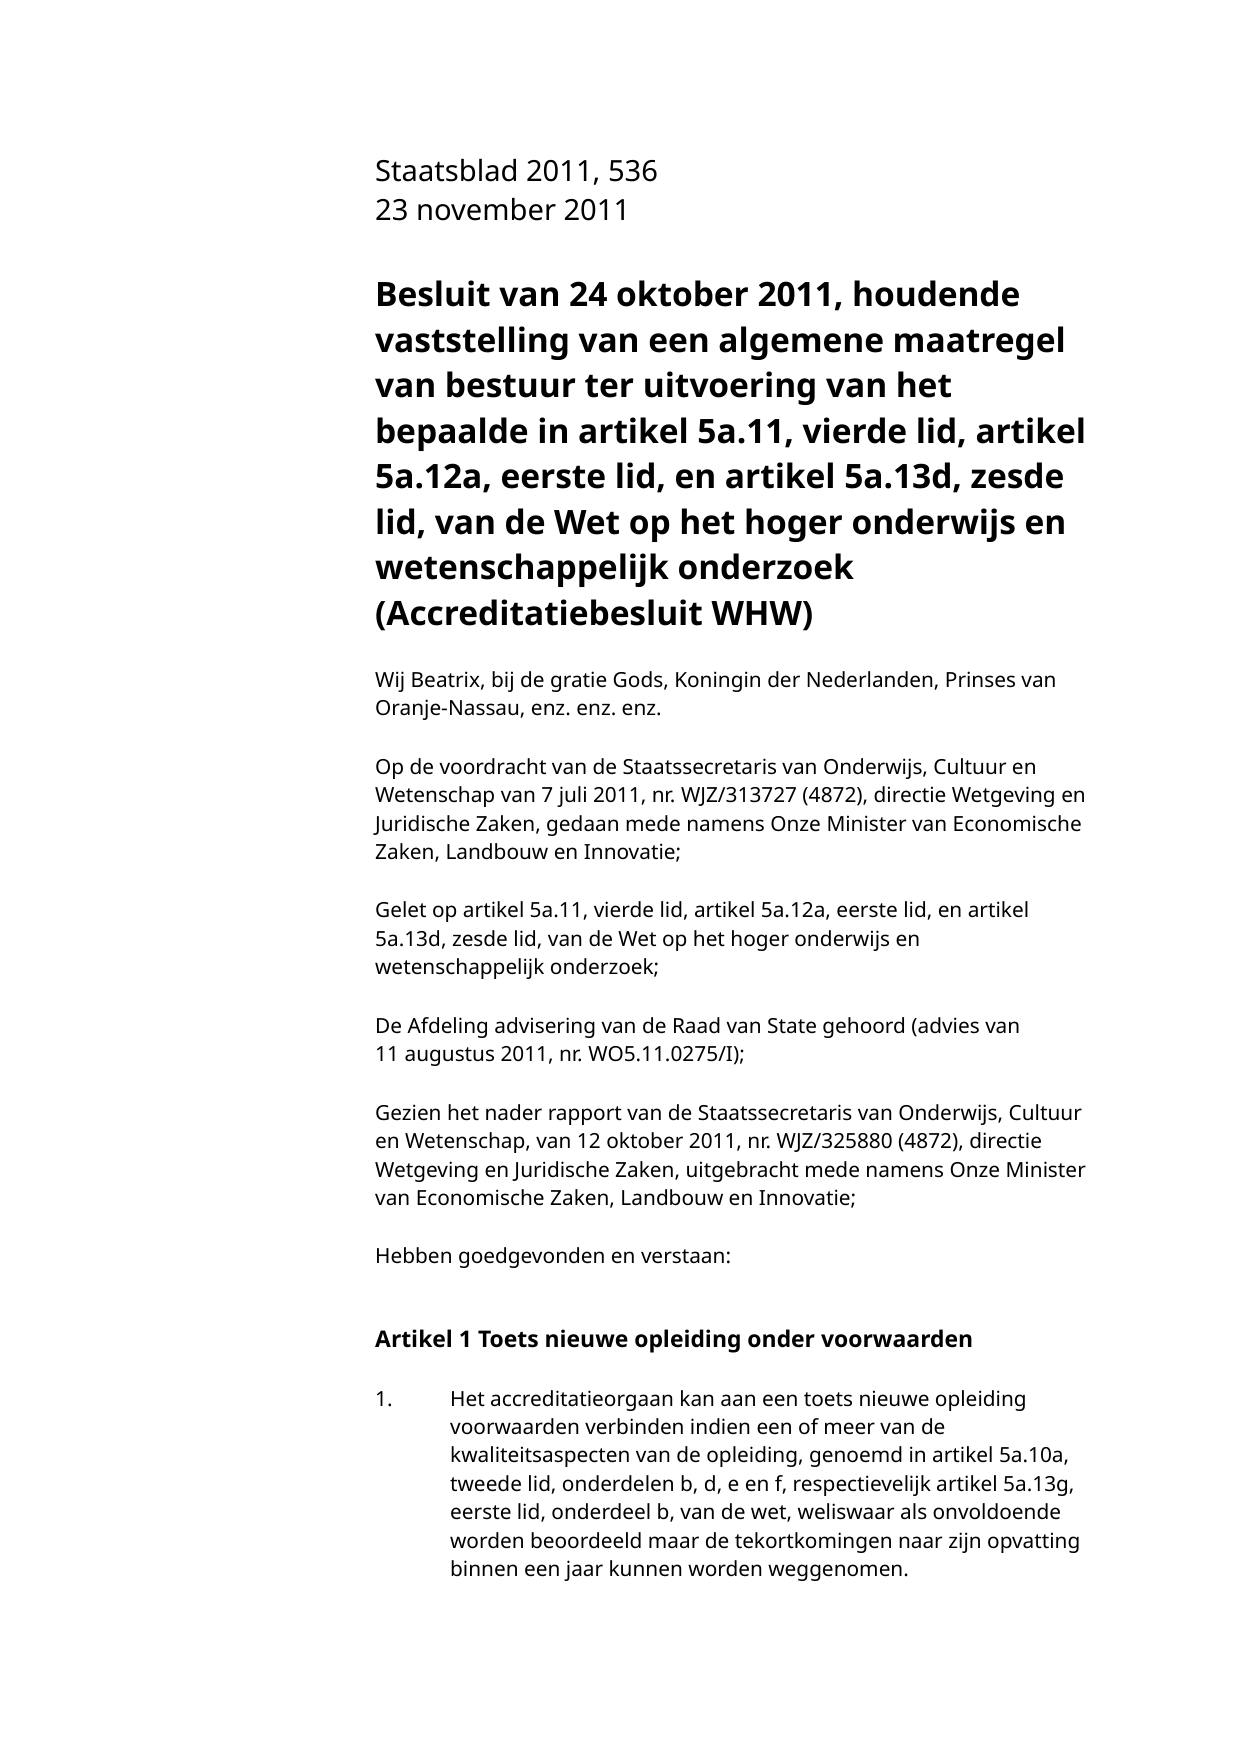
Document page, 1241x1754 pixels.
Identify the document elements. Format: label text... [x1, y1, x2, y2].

text Op de voordracht van de Staatssecretaris van Onderwijs, Cultuur en Wetenschap van 7 juli 2011, nr. WJZ/313727 (4872), directie Wetgeving en Juridische Zaken, gedaan mede namens Onze Minister van Economische Zaken, Landbouw en Innovatie; [375, 752, 1090, 866]
text Hebben goedgevonden en verstaan: [375, 1242, 1090, 1270]
text 23 november 2011 [375, 190, 1090, 229]
text Wij Beatrix, bij de gratie Gods, Koningin der Nederlanden, Prinses van Oranje-Nassau, enz. enz. enz. [375, 665, 1090, 722]
subtitle Besluit van 24 oktober 2011, houdende vaststelling van een algemene maatregel van bestuur ter uitvoering van het bepaalde in artikel 5a.11, vierde lid, artikel 5a.12a, eerste lid, en artikel 5a.13d, zesde lid, van de Wet op het hoger onderwijs en wetenschappelijk onderzoek (Accreditatiebesluit WHW) [375, 271, 1090, 635]
text Gelet op artikel 5a.11, vierde lid, artikel 5a.12a, eerste lid, en artikel 5a.13d, zesde lid, van de Wet op het hoger onderwijs en wetenschappelijk onderzoek; [375, 896, 1090, 981]
subtitle Artikel 1 Toets nieuwe opleiding onder voorwaarden [375, 1322, 1090, 1354]
text Staatsblad 2011, 536 [375, 150, 1090, 190]
text Gezien het nader rapport van de Staatssecretaris van Onderwijs, Cultuur en Wetenschap, van 12 oktober 2011, nr. WJZ/325880 (4872), directie Wetgeving en Juridische Zaken, uitgebracht mede namens Onze Minister van Economische Zaken, Landbouw en Innovatie; [375, 1098, 1090, 1212]
list Het accreditatieorgaan kan aan een toets nieuwe opleiding voorwaarden verbinden indien een of meer van de kwaliteitsaspecten van de opleiding, genoemd in artikel 5a.10a, tweede lid, onderdelen b, d, e en f, respectievelijk artikel 5a.13g, eerste lid, onderdeel b, van de wet, weliswaar als onvoldoende worden beoordeeld maar de tekortkomingen naar zijn opvatting binnen een jaar kunnen worden weggenomen. [375, 1384, 1090, 1583]
text De Afdeling advisering van de Raad van State gehoord (advies van 11 augustus 2011, nr. WO5.11.0275/I); [375, 1011, 1090, 1068]
